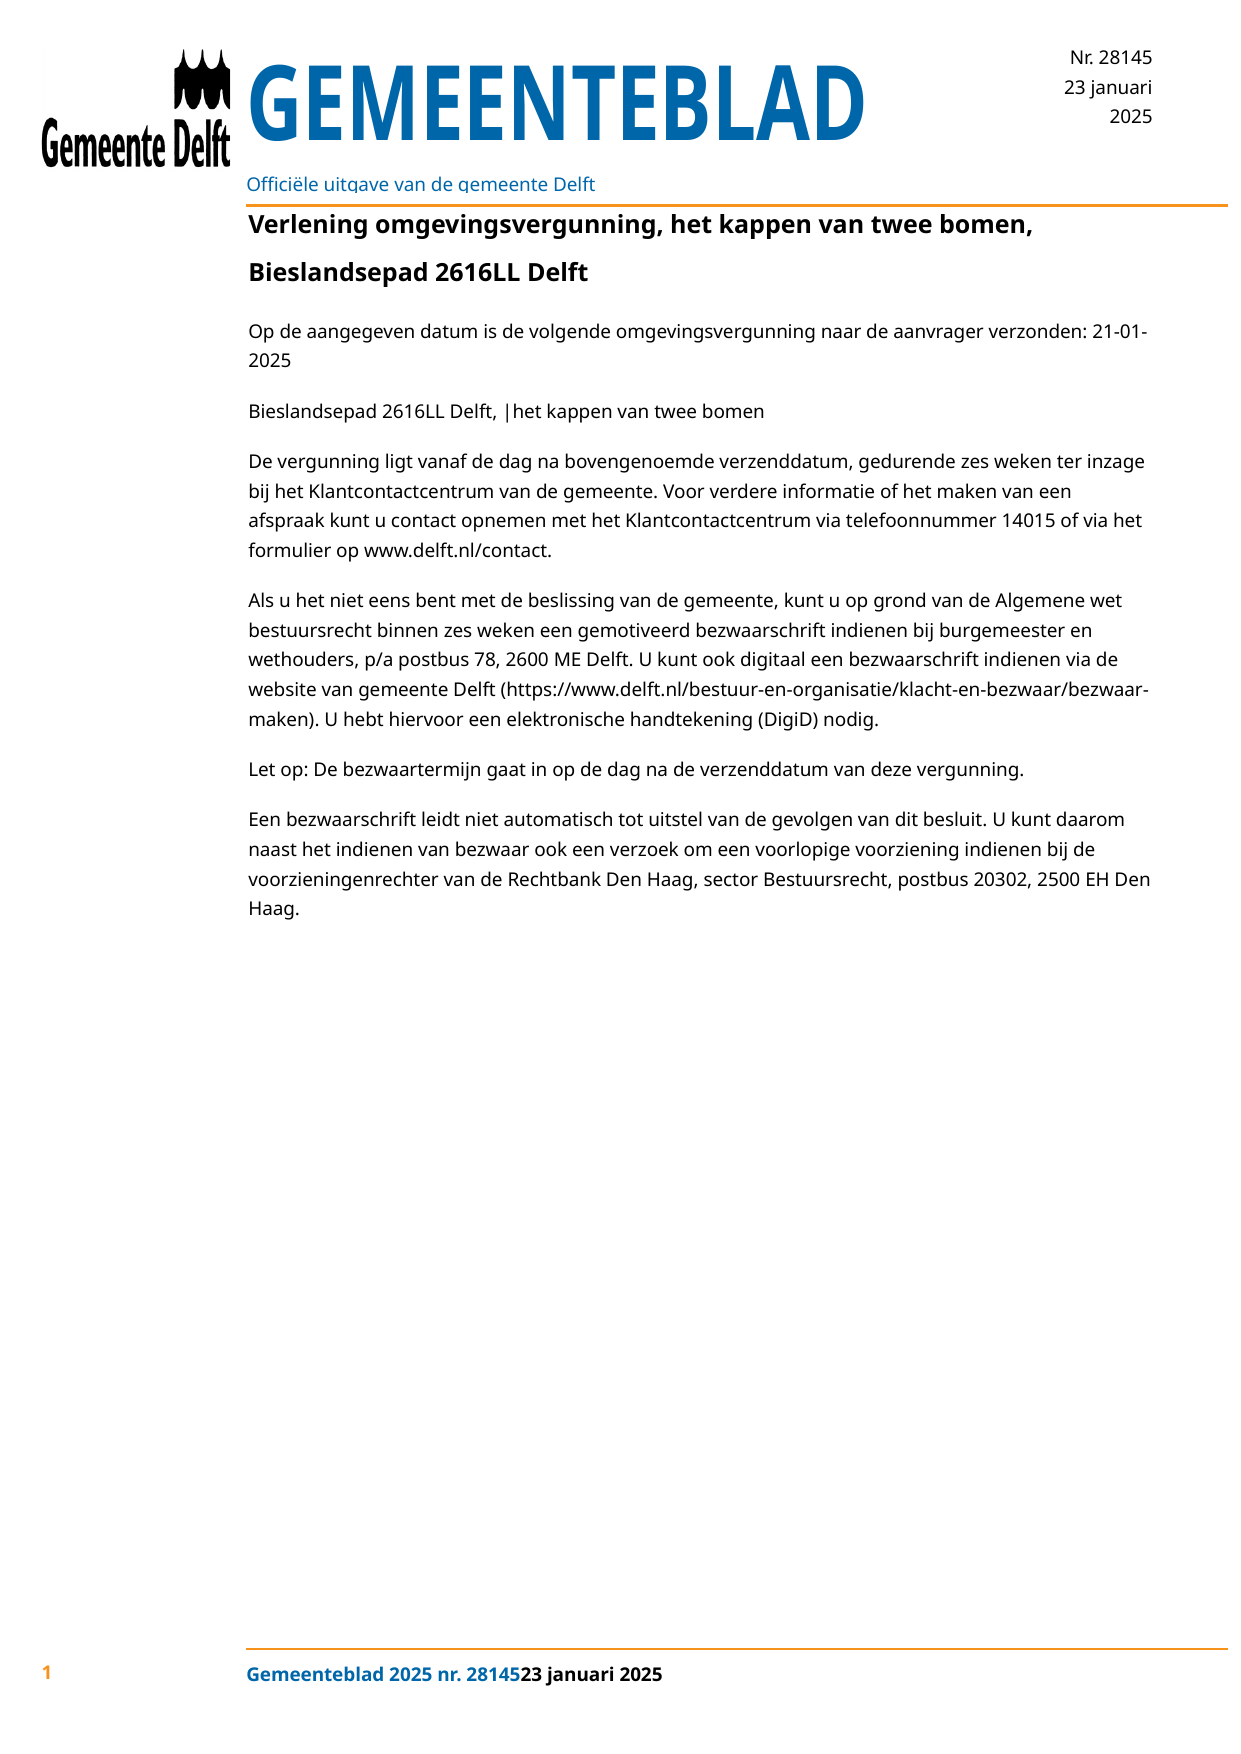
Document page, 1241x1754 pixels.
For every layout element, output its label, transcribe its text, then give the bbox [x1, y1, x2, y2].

text Verlening omgevingsvergunning, het kappen van twee bomen, Bieslandsepad 2616LL Delft [248, 207, 1152, 288]
text Bieslandsepad 2616LL Delft, |het kappen van twee bomen [248, 398, 1152, 424]
text Als u het niet eens bent met de beslissing van de gemeente, kunt u op grond van de Algemene wet bestuursrecht binnen zes weken een gemotiveerd bezwaarschrift indienen bij burgemeester en wethouders, p/a postbus 78, 2600 ME Delft. U kunt ook digitaal een bezwaarschrift indienen via de website van gemeente Delft (https://www.delft.nl/bestuur-en-organisatie/klacht-en-bezwaar/bezwaar-maken). U hebt hiervoor een elektronische handtekening (DigiD) nodig. [248, 587, 1152, 732]
text Op de aangegeven datum is de volgende omgevingsvergunning naar de aanvrager verzonden: 21-01-2025 [248, 318, 1152, 373]
picture [41, 47, 231, 172]
text Een bezwaarschrift leidt niet automatisch tot uitstel van de gevolgen van dit besluit. U kunt daarom naast het indienen van bezwaar ook een verzoek om een voorlopige voorziening indienen bij de voorzieningenrechter van de Rechtbank Den Haag, sector Bestuursrecht, postbus 20302, 2500 EH Den Haag. [248, 807, 1152, 921]
text De vergunning ligt vanaf de dag na bovengenoemde verzenddatum, gedurende zes weken ter inzage bij het Klantcontactcentrum van de gemeente. Voor verdere informatie of het maken van een afspraak kunt u contact opnemen met het Klantcontactcentrum via telefoonnummer 14015 of via het formulier op www.delft.nl/contact. [248, 448, 1152, 563]
text Let op: De bezwaartermijn gaat in op de dag na de verzenddatum van deze vergunning. [248, 756, 1152, 782]
